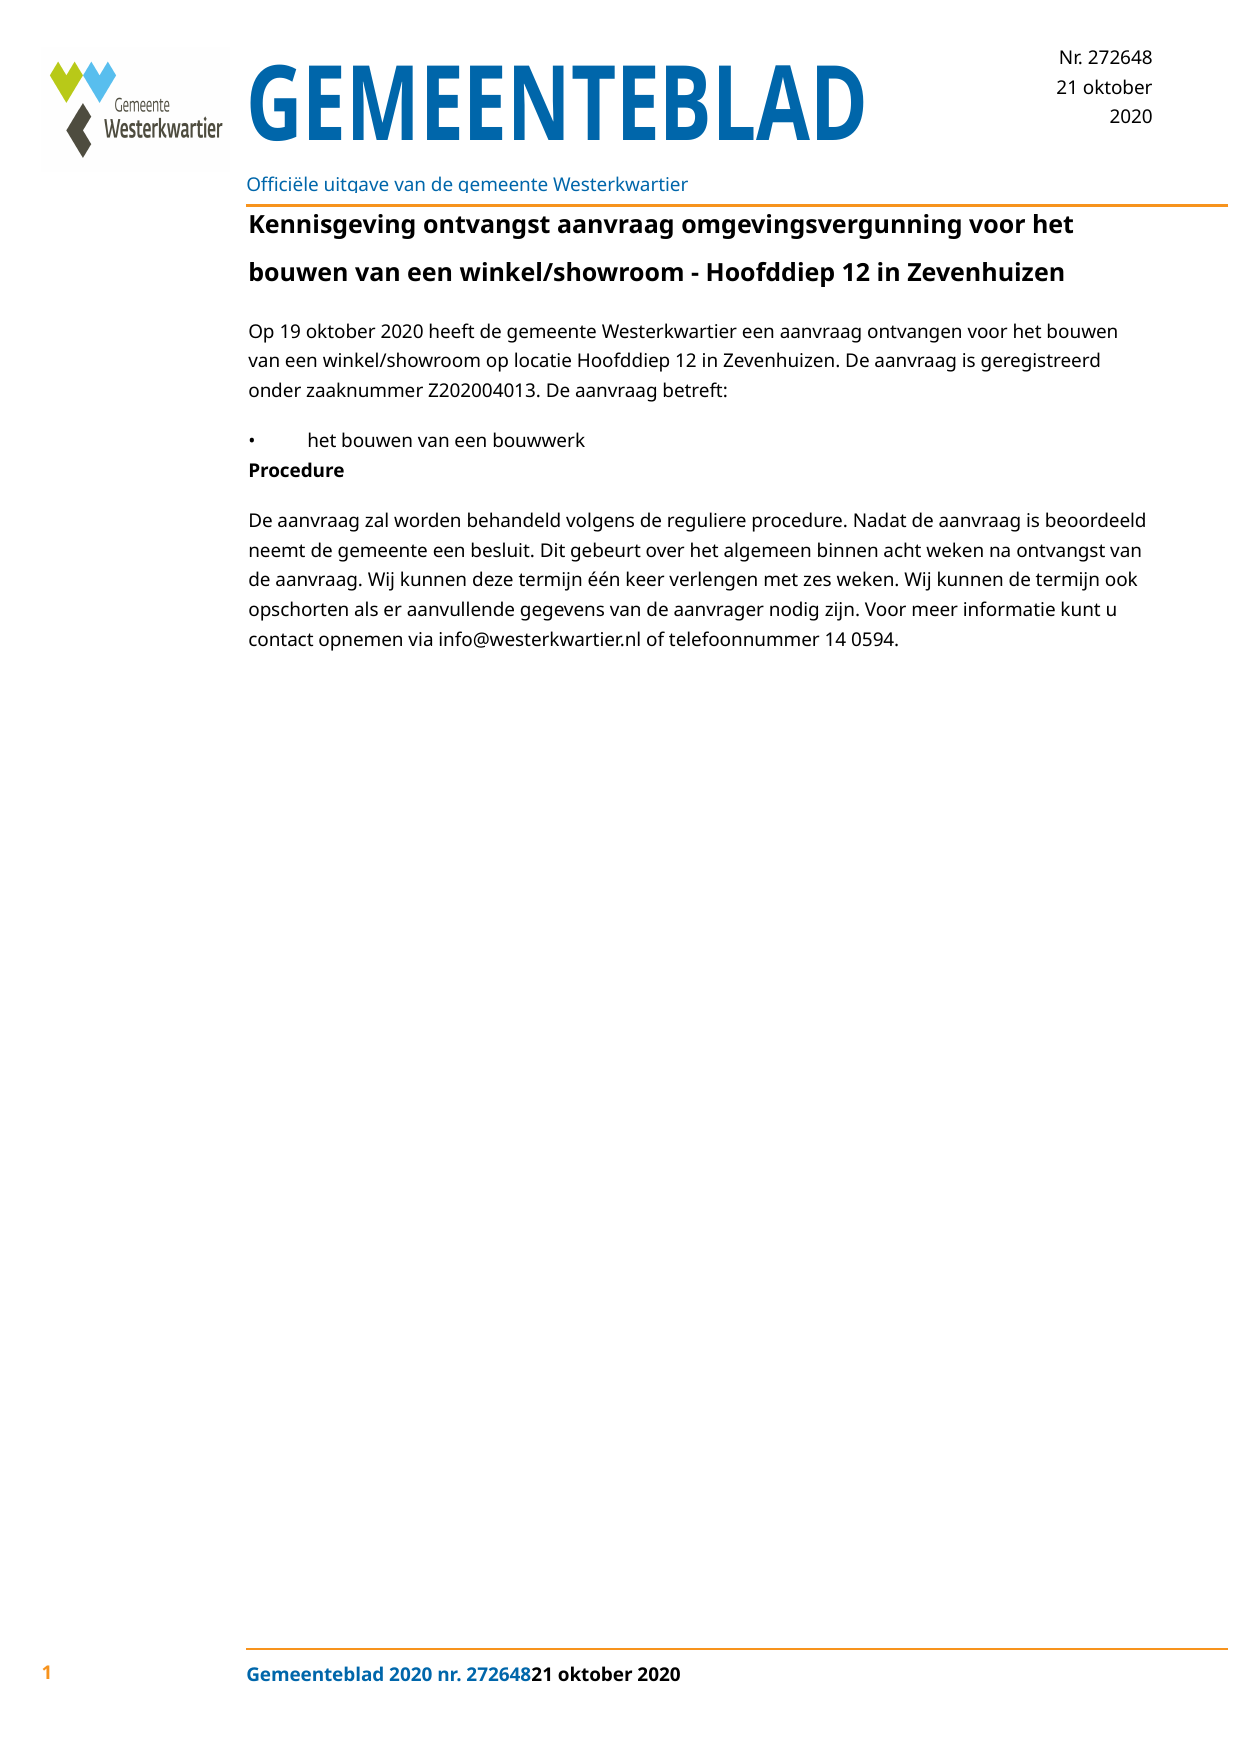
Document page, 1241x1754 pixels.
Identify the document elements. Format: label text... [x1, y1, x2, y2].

text Op 19 oktober 2020 heeft de gemeente Westerkwartier een aanvraag ontvangen voor het bouwen van een winkel/showroom op locatie Hoofddiep 12 in Zevenhuizen. De aanvraag is geregistreerd onder zaaknummer Z202004013. De aanvraag betreft: [248, 318, 1152, 403]
list het bouwen van een bouwwerk [248, 427, 1152, 453]
text Procedure [248, 457, 1152, 483]
text Kennisgeving ontvangst aanvraag omgevingsvergunning voor het bouwen van een winkel/showroom - Hoofddiep 12 in Zevenhuizen [248, 207, 1152, 288]
text De aanvraag zal worden behandeld volgens de reguliere procedure. Nadat de aanvraag is beoordeeld neemt de gemeente een besluit. Dit gebeurt over het algemeen binnen acht weken na ontvangst van de aanvraag. Wij kunnen deze termijn één keer verlengen met zes weken. Wij kunnen de termijn ook opschorten als er aanvullende gegevens van de aanvrager nodig zijn. Voor meer informatie kunt u contact opnemen via info@westerkwartier.nl of telefoonnummer 14 0594. [248, 507, 1152, 652]
picture [41, 47, 231, 172]
